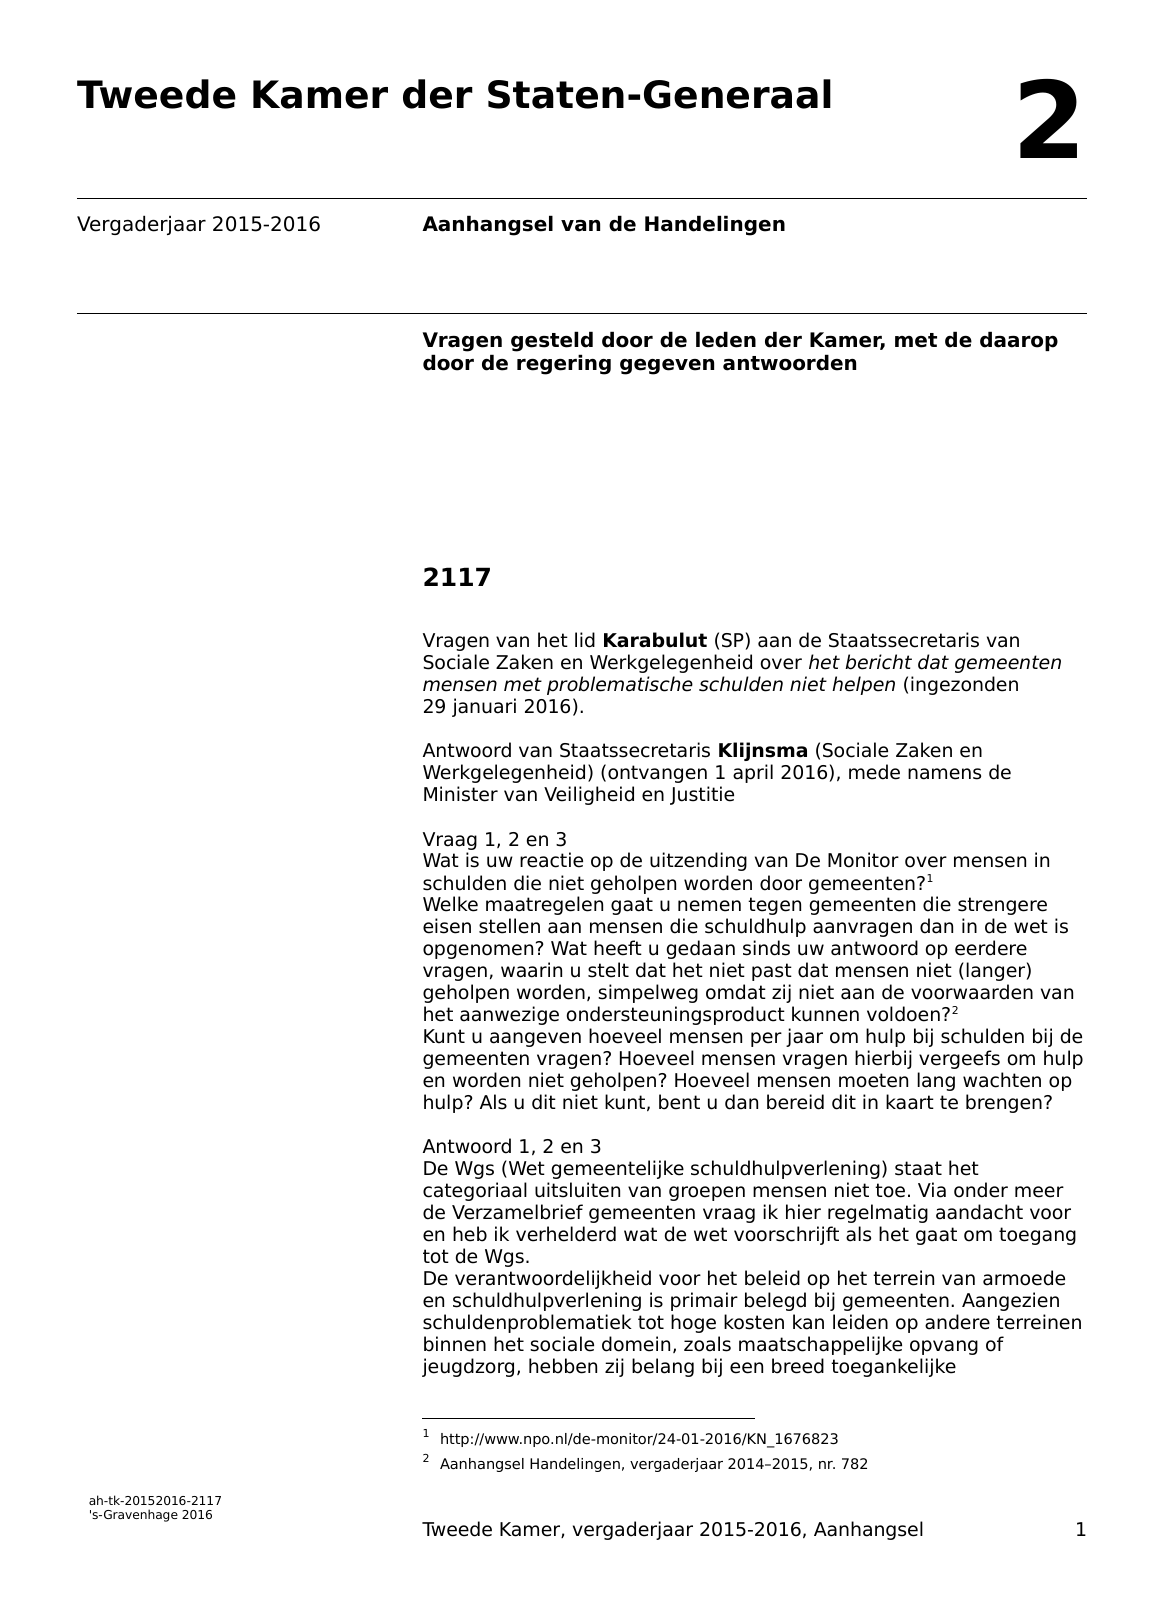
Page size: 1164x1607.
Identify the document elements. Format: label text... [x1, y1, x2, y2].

text 's-Gravenhage 2016 [88, 1508, 323, 1522]
text Antwoord 1, 2 en 3 [422, 1136, 1087, 1158]
text ah-tk-20152016-2117 [88, 1494, 323, 1508]
table_header 2 [886, 59, 1087, 198]
table_cell [77, 314, 422, 375]
text Aanhangsel Handelingen, vergaderjaar 2014–2015, nr. 782 [422, 1452, 1087, 1474]
text Antwoord van Staatssecretaris Klijnsma (Sociale Zaken en Werkgelegenheid) (ontvangen 1 april 2016), mede namens de Minister van Veiligheid en Justitie [422, 740, 1087, 806]
text Vraag 1, 2 en 3 [422, 828, 1087, 850]
text De verantwoordelijkheid voor het beleid op het terrein van armoede en schuldhulpverlening is primair belegd bij gemeenten. Aangezien schuldenproblematiek tot hoge kosten kan leiden op andere terreinen binnen het sociale domein, zoals maatschappelijke opvang of jeugdzorg, hebben zij belang bij een breed toegankelijke [422, 1268, 1087, 1378]
table_cell Aanhangsel van de Handelingen [422, 199, 1087, 313]
text 2117 [422, 563, 1087, 592]
text Vragen van het lid Karabulut (SP) aan de Staatssecretaris van Sociale Zaken en Werkgelegenheid over het bericht dat gemeenten mensen met problematische schulden niet helpen (ingezonden 29 januari 2016). [422, 630, 1087, 718]
text Wat is uw reactie op de uitzending van De Monitor over mensen in schulden die niet geholpen worden door gemeenten? [422, 850, 1087, 894]
table_header Tweede Kamer der Staten-Generaal [77, 59, 886, 198]
table_cell Vergaderjaar 2015-2016 [77, 199, 422, 313]
text http://www.npo.nl/de-monitor/24-01-2016/KN_1676823 [422, 1427, 1087, 1449]
text De Wgs (Wet gemeentelijke schuldhulpverlening) staat het categoriaal uitsluiten van groepen mensen niet toe. Via onder meer de Verzamelbrief gemeenten vraag ik hier regelmatig aandacht voor en heb ik verhelderd wat de wet voorschrijft als het gaat om toegang tot de Wgs. [422, 1158, 1087, 1268]
text Welke maatregelen gaat u nemen tegen gemeenten die strengere eisen stellen aan mensen die schuldhulp aanvragen dan in de wet is opgenomen? Wat heeft u gedaan sinds uw antwoord op eerdere vragen, waarin u stelt dat het niet past dat mensen niet (langer) geholpen worden, simpelweg omdat zij niet aan de voorwaarden van het aanwezige ondersteuningsproduct kunnen voldoen? [422, 894, 1087, 1026]
text Kunt u aangeven hoeveel mensen per jaar om hulp bij schulden bij de gemeenten vragen? Hoeveel mensen vragen hierbij vergeefs om hulp en worden niet geholpen? Hoeveel mensen moeten lang wachten op hulp? Als u dit niet kunt, bent u dan bereid dit in kaart te brengen? [422, 1026, 1087, 1114]
table_cell Vragen gesteld door de leden der Kamer, met de daarop door de regering gegeven antwoorden [422, 314, 1087, 375]
